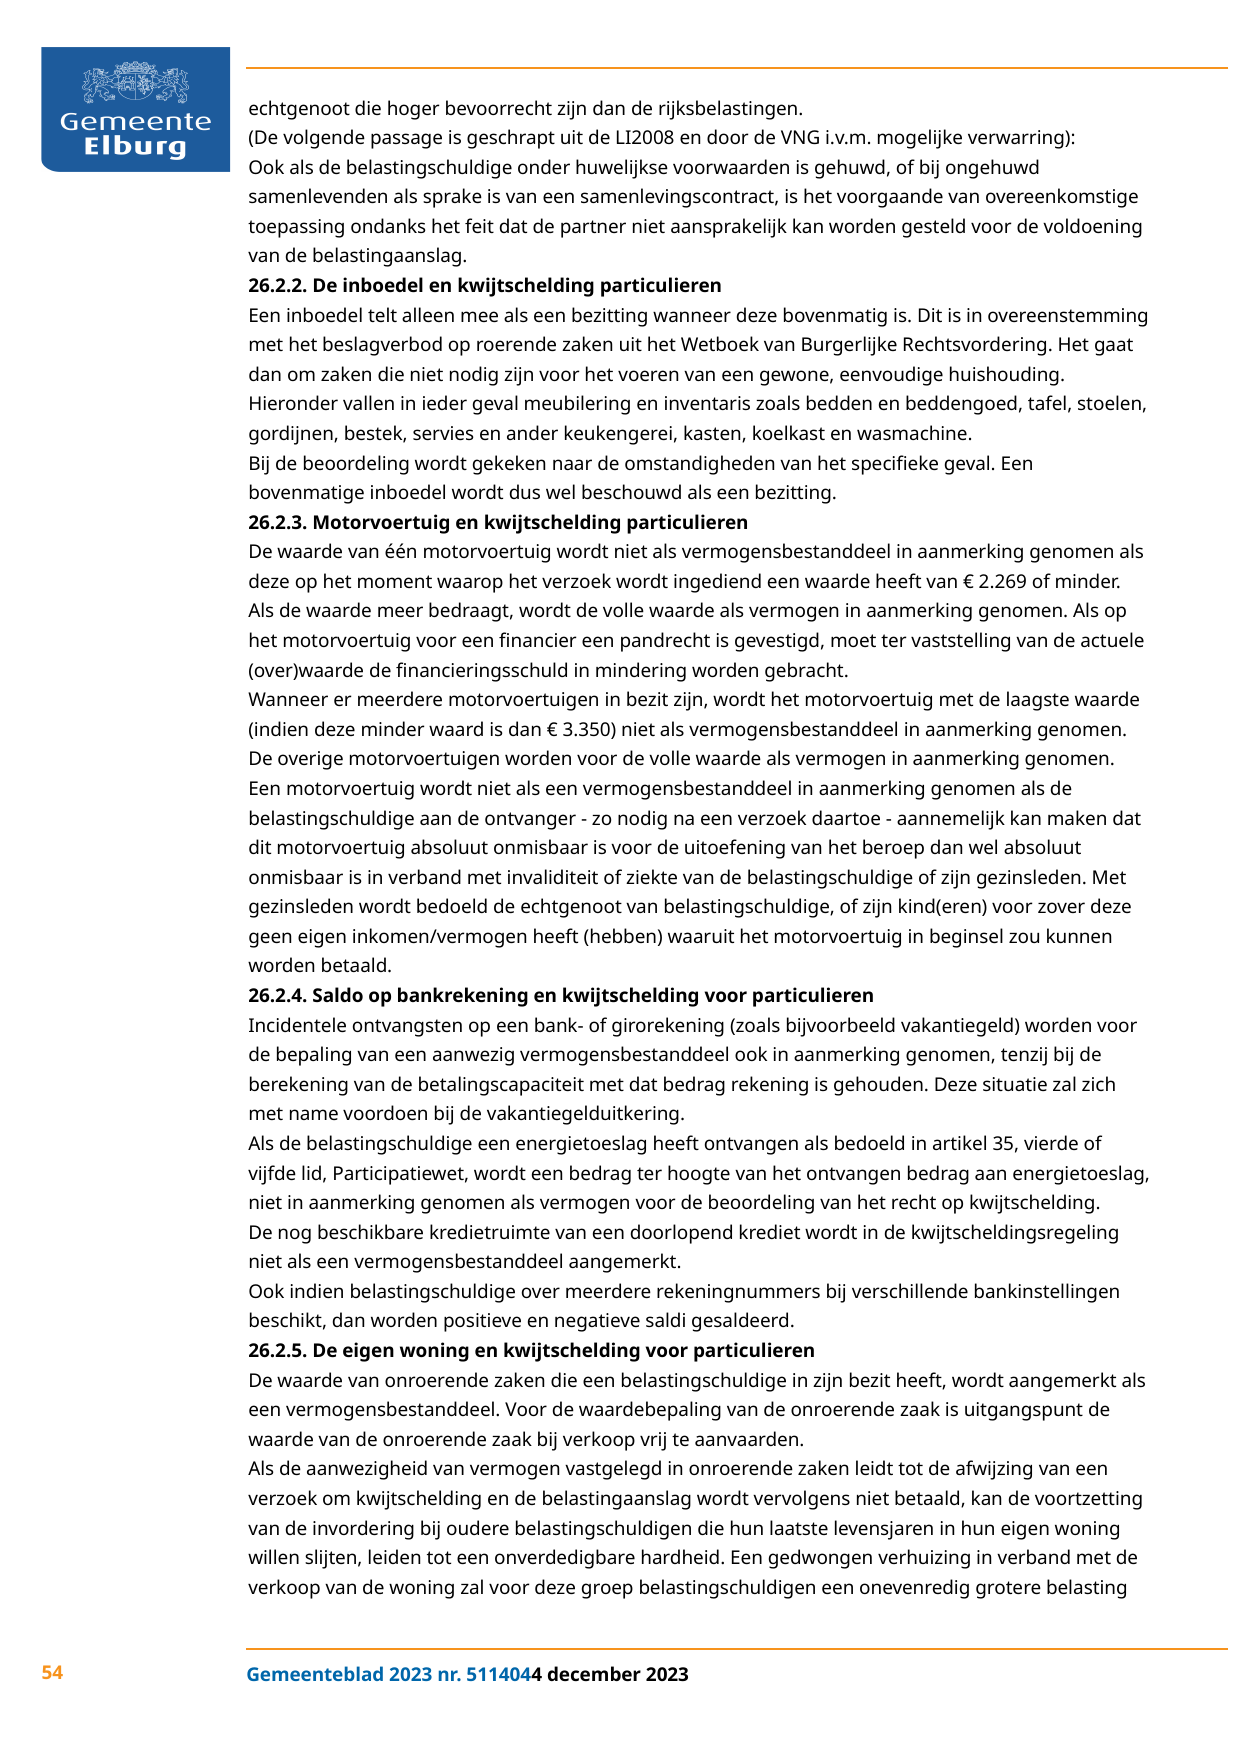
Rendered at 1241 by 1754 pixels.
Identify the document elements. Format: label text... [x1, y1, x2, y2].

text De nog beschikbare kredietruimte van een doorlopend krediet wordt in de kwijtscheldingsregeling niet als een vermogensbestanddeel aangemerkt. [248, 1219, 1152, 1274]
text 26.2.4. Saldo op bankrekening en kwijtschelding voor particulieren [248, 982, 1152, 1008]
text 26.2.5. De eigen woning en kwijtschelding voor particulieren [248, 1337, 1152, 1363]
text Wanneer er meerdere motorvoertuigen in bezit zijn, wordt het motorvoertuig met de laagste waarde [248, 686, 1152, 712]
picture [41, 47, 231, 172]
text Bij de beoordeling wordt gekeken naar de omstandigheden van het specifieke geval. Een bovenmatige inboedel wordt dus wel beschouwd als een bezitting. [248, 450, 1152, 505]
text echtgenoot die hoger bevoorrecht zijn dan de rijksbelastingen. [248, 95, 1152, 121]
text Een inboedel telt alleen mee als een bezitting wanneer deze bovenmatig is. Dit is in overeenstemming met het beslagverbod op roerende zaken uit het Wetboek van Burgerlijke Rechtsvordering. Het gaat dan om zaken die niet nodig zijn voor het voeren van een gewone, eenvoudige huishouding. Hieronder vallen in ieder geval meubilering en inventaris zoals bedden en beddengoed, tafel, stoelen, gordijnen, bestek, servies en ander keukengerei, kasten, koelkast en wasmachine. [248, 302, 1152, 446]
text De overige motorvoertuigen worden voor de volle waarde als vermogen in aanmerking genomen. [248, 746, 1152, 771]
text (indien deze minder waard is dan € 3.350) niet als vermogensbestanddeel in aanmerking genomen. [248, 716, 1152, 742]
text Incidentele ontvangsten op een bank- of girorekening (zoals bijvoorbeeld vakantiegeld) worden voor de bepaling van een aanwezig vermogensbestanddeel ook in aanmerking genomen, tenzij bij de berekening van de betalingscapaciteit met dat bedrag rekening is gehouden. Deze situatie zal zich met name voordoen bij de vakantiegelduitkering. [248, 1012, 1152, 1126]
text 26.2.3. Motorvoertuig en kwijtschelding particulieren [248, 509, 1152, 535]
text De waarde van één motorvoertuig wordt niet als vermogensbestanddeel in aanmerking genomen als deze op het moment waarop het verzoek wordt ingediend een waarde heeft van € 2.269 of minder. Als de waarde meer bedraagt, wordt de volle waarde als vermogen in aanmerking genomen. Als op het motorvoertuig voor een financier een pandrecht is gevestigd, moet ter vaststelling van de actuele (over)waarde de financieringsschuld in mindering worden gebracht. [248, 538, 1152, 683]
text Als de aanwezigheid van vermogen vastgelegd in onroerende zaken leidt tot de afwijzing van een verzoek om kwijtschelding en de belastingaanslag wordt vervolgens niet betaald, kan de voortzetting van de invordering bij oudere belastingschuldigen die hun laatste levensjaren in hun eigen woning willen slijten, leiden tot een onverdedigbare hardheid. Een gedwongen verhuizing in verband met de verkoop van de woning zal voor deze groep belastingschuldigen een onevenredig grotere belasting [248, 1456, 1152, 1600]
text (De volgende passage is geschrapt uit de LI2008 en door de VNG i.v.m. mogelijke verwarring): [248, 124, 1152, 150]
text Ook als de belastingschuldige onder huwelijkse voorwaarden is gehuwd, of bij ongehuwd samenlevenden als sprake is van een samenlevingscontract, is het voorgaande van overeenkomstige toepassing ondanks het feit dat de partner niet aansprakelijk kan worden gesteld voor de voldoening van de belastingaanslag. [248, 154, 1152, 268]
text Ook indien belastingschuldige over meerdere rekeningnummers bij verschillende bankinstellingen beschikt, dan worden positieve en negatieve saldi gesaldeerd. [248, 1278, 1152, 1333]
text De waarde van onroerende zaken die een belastingschuldige in zijn bezit heeft, wordt aangemerkt als een vermogensbestanddeel. Voor de waardebepaling van de onroerende zaak is uitgangspunt de waarde van de onroerende zaak bij verkoop vrij te aanvaarden. [248, 1367, 1152, 1452]
text 26.2.2. De inboedel en kwijtschelding particulieren [248, 272, 1152, 298]
text Een motorvoertuig wordt niet als een vermogensbestanddeel in aanmerking genomen als de belastingschuldige aan de ontvanger - zo nodig na een verzoek daartoe - aannemelijk kan maken dat dit motorvoertuig absoluut onmisbaar is voor de uitoefening van het beroep dan wel absoluut onmisbaar is in verband met invaliditeit of ziekte van de belastingschuldige of zijn gezinsleden. Met gezinsleden wordt bedoeld de echtgenoot van belastingschuldige, of zijn kind(eren) voor zover deze geen eigen inkomen/vermogen heeft (hebben) waaruit het motorvoertuig in beginsel zou kunnen worden betaald. [248, 775, 1152, 978]
text Als de belastingschuldige een energietoeslag heeft ontvangen als bedoeld in artikel 35, vierde of vijfde lid, Participatiewet, wordt een bedrag ter hoogte van het ontvangen bedrag aan energietoeslag, niet in aanmerking genomen als vermogen voor de beoordeling van het recht op kwijtschelding. [248, 1130, 1152, 1215]
